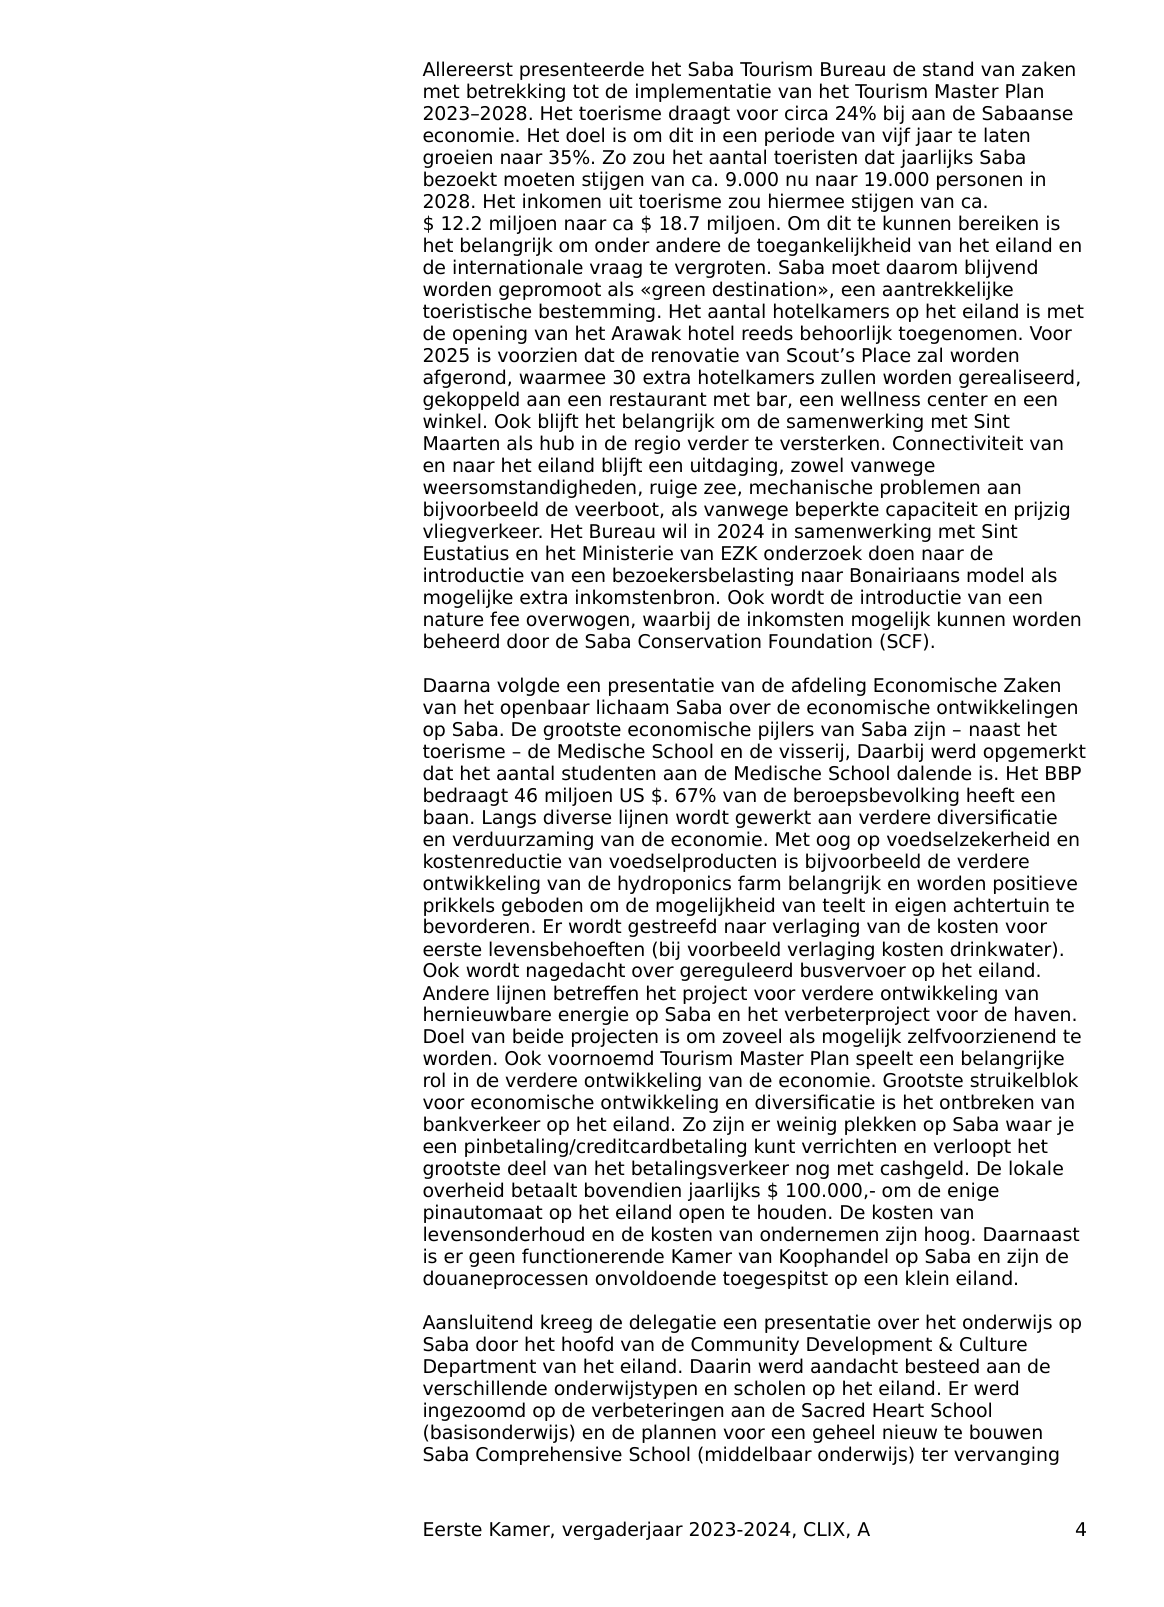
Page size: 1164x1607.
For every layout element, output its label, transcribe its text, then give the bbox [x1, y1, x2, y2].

text Daarna volgde een presentatie van de afdeling Economische Zaken van het openbaar lichaam Saba over de economische ontwikkelingen op Saba. De grootste economische pijlers van Saba zijn – naast het toerisme – de Medische School en de visserij, Daarbij werd opgemerkt dat het aantal studenten aan de Medische School dalende is. Het BBP bedraagt 46 miljoen US $. 67% van de beroepsbevolking heeft een baan. Langs diverse lijnen wordt gewerkt aan verdere diversificatie en verduurzaming van de economie. Met oog op voedselzekerheid en kostenreductie van voedselproducten is bijvoorbeeld de verdere ontwikkeling van de hydroponics farm belangrijk en worden positieve prikkels geboden om de mogelijkheid van teelt in eigen achtertuin te bevorderen. Er wordt gestreefd naar verlaging van de kosten voor eerste levensbehoeften (bij voorbeeld verlaging kosten drinkwater). Ook wordt nagedacht over gereguleerd busvervoer op het eiland. Andere lijnen betreffen het project voor verdere ontwikkeling van hernieuwbare energie op Saba en het verbeterproject voor de haven. Doel van beide projecten is om zoveel als mogelijk zelfvoorzienend te worden. Ook voornoemd Tourism Master Plan speelt een belangrijke rol in de verdere ontwikkeling van de economie. Grootste struikelblok voor economische ontwikkeling en diversificatie is het ontbreken van bankverkeer op het eiland. Zo zijn er weinig plekken op Saba waar je een pinbetaling/creditcardbetaling kunt verrichten en verloopt het grootste deel van het betalingsverkeer nog met cashgeld. De lokale overheid betaalt bovendien jaarlijks $ 100.000,- om de enige pinautomaat op het eiland open te houden. De kosten van levensonderhoud en de kosten van ondernemen zijn hoog. Daarnaast is er geen functionerende Kamer van Koophandel op Saba en zijn de douaneprocessen onvoldoende toegespitst op een klein eiland. [422, 675, 1087, 1290]
text Aansluitend kreeg de delegatie een presentatie over het onderwijs op Saba door het hoofd van de Community Development & Culture Department van het eiland. Daarin werd aandacht besteed aan de verschillende onderwijstypen en scholen op het eiland. Er werd ingezoomd op de verbeteringen aan de Sacred Heart School (basisonderwijs) en de plannen voor een geheel nieuw te bouwen Saba Comprehensive School (middelbaar onderwijs) ter vervanging [422, 1312, 1087, 1466]
text Allereerst presenteerde het Saba Tourism Bureau de stand van zaken met betrekking tot de implementatie van het Tourism Master Plan 2023–2028. Het toerisme draagt voor circa 24% bij aan de Sabaanse economie. Het doel is om dit in een periode van vijf jaar te laten groeien naar 35%. Zo zou het aantal toeristen dat jaarlijks Saba bezoekt moeten stijgen van ca. 9.000 nu naar 19.000 personen in 2028. Het inkomen uit toerisme zou hiermee stijgen van ca. $ 12.2 miljoen naar ca $ 18.7 miljoen. Om dit te kunnen bereiken is het belangrijk om onder andere de toegankelijkheid van het eiland en de internationale vraag te vergroten. Saba moet daarom blijvend worden gepromoot als «green destination», een aantrekkelijke toeristische bestemming. Het aantal hotelkamers op het eiland is met de opening van het Arawak hotel reeds behoorlijk toegenomen. Voor 2025 is voorzien dat de renovatie van Scout’s Place zal worden afgerond, waarmee 30 extra hotelkamers zullen worden gerealiseerd, gekoppeld aan een restaurant met bar, een wellness center en een winkel. Ook blijft het belangrijk om de samenwerking met Sint Maarten als hub in de regio verder te versterken. Connectiviteit van en naar het eiland blijft een uitdaging, zowel vanwege weersomstandigheden, ruige zee, mechanische problemen aan bijvoorbeeld de veerboot, als vanwege beperkte capaciteit en prijzig vliegverkeer. Het Bureau wil in 2024 in samenwerking met Sint Eustatius en het Ministerie van EZK onderzoek doen naar de introductie van een bezoekersbelasting naar Bonairiaans model als mogelijke extra inkomstenbron. Ook wordt de introductie van een nature fee overwogen, waarbij de inkomsten mogelijk kunnen worden beheerd door de Saba Conservation Foundation (SCF). [422, 59, 1087, 652]
